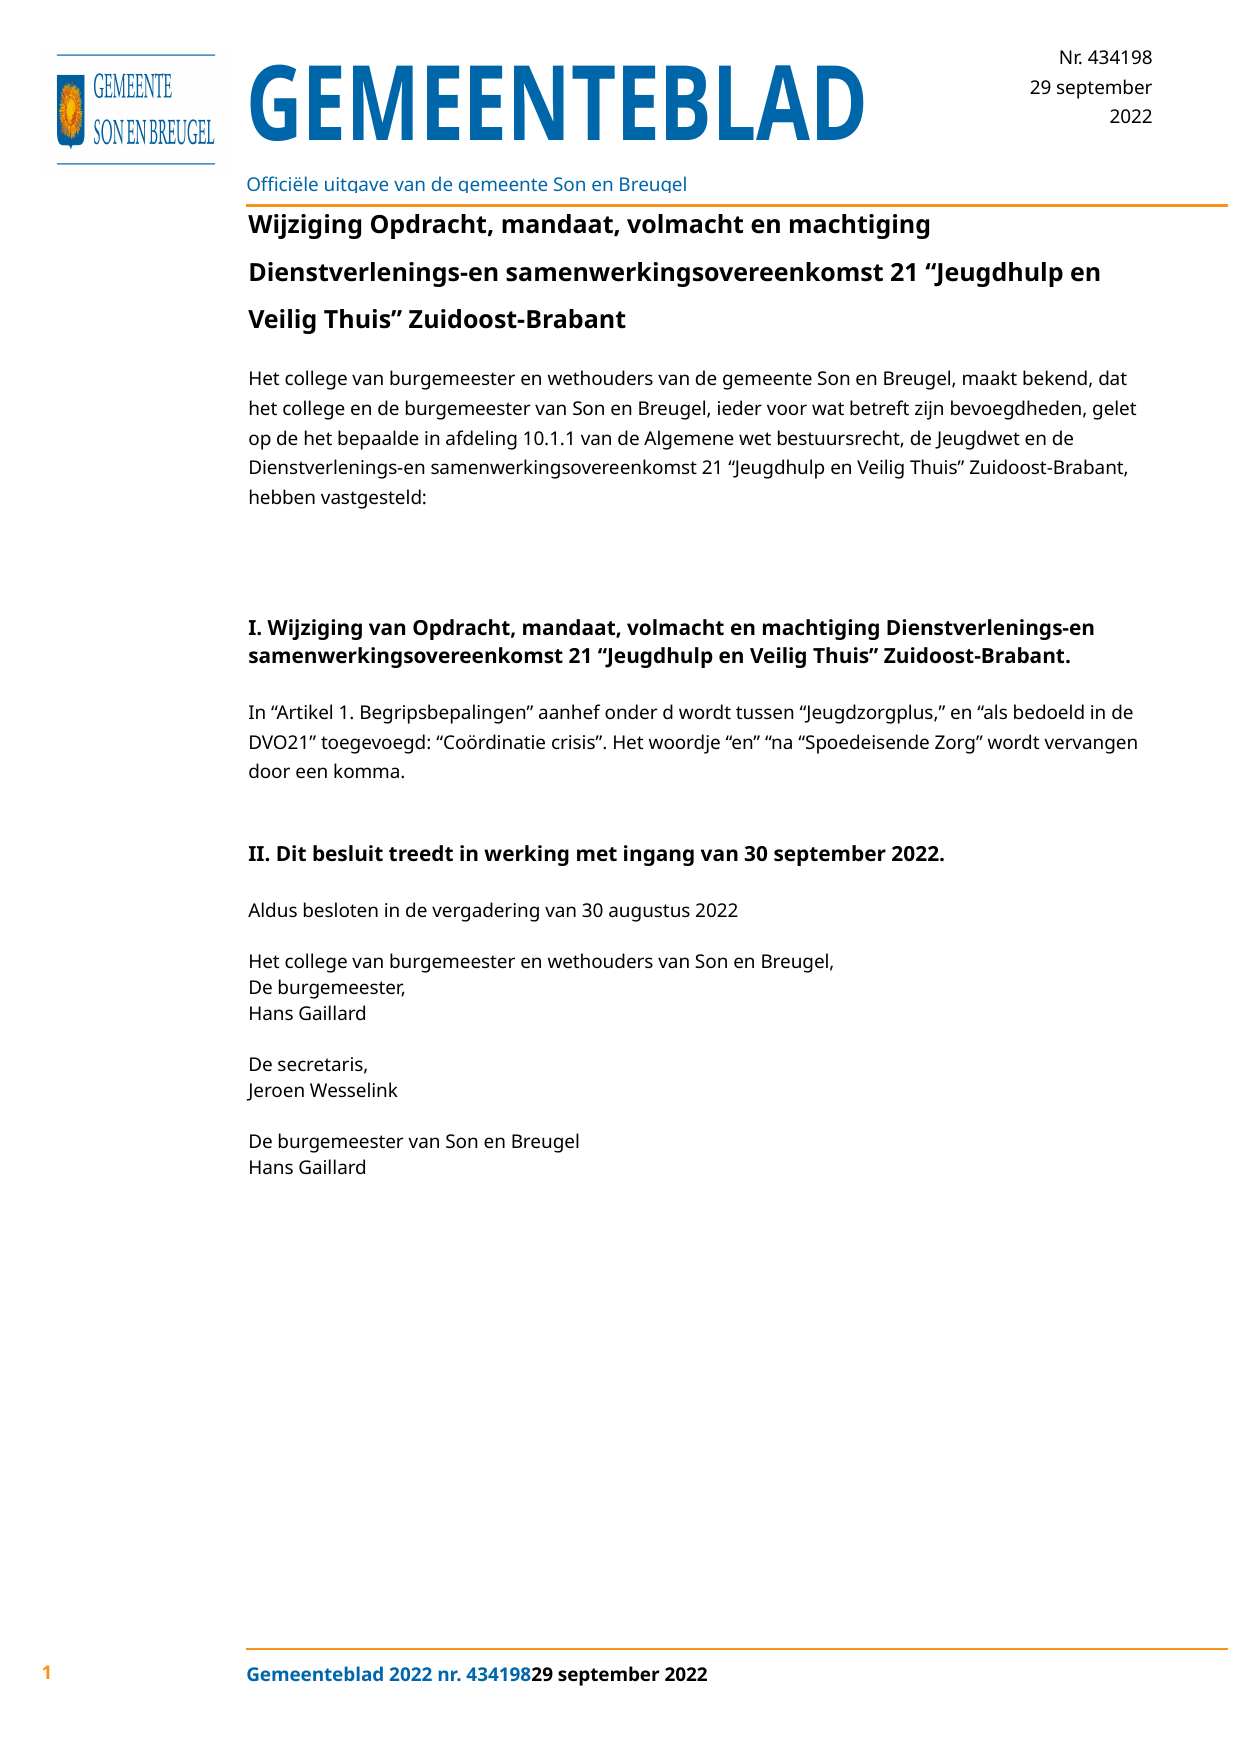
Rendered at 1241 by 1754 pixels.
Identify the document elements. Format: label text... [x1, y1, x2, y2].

text Hans Gaillard [248, 1000, 1152, 1025]
text De burgemeester van Son en Breugel [248, 1128, 1152, 1154]
text II. Dit besluit treedt in werking met ingang van 30 september 2022. [248, 839, 1152, 867]
picture [41, 47, 231, 172]
text Aldus besloten in de vergadering van 30 augustus 2022 [248, 897, 1152, 922]
text Wijziging Opdracht, mandaat, volmacht en machtiging Dienstverlenings-en samenwerkingsovereenkomst 21 “Jeugdhulp en Veilig Thuis” Zuidoost-Brabant [248, 207, 1152, 336]
text In “Artikel 1. Begripsbepalingen” aanhef onder d wordt tussen “Jeugdzorgplus,” en “als bedoeld in de DVO21” toegevoegd: “Coördinatie crisis”. Het woordje “en” “na “Spoedeisende Zorg” wordt vervangen door een komma. [248, 699, 1152, 784]
text Jeroen Wesselink [248, 1077, 1152, 1103]
text Hans Gaillard [248, 1154, 1152, 1180]
text Het college van burgemeester en wethouders van de gemeente Son en Breugel, maakt bekend, dat het college en de burgemeester van Son en Breugel, ieder voor wat betreft zijn bevoegdheden, gelet op de het bepaalde in afdeling 10.1.1 van de Algemene wet bestuursrecht, de Jeugdwet en de Dienstverlenings-en samenwerkingsovereenkomst 21 “Jeugdhulp en Veilig Thuis” Zuidoost-Brabant, hebben vastgesteld: [248, 366, 1152, 509]
text De burgemeester, [248, 974, 1152, 1000]
text Het college van burgemeester en wethouders van Son en Breugel, [248, 948, 1152, 974]
text De secretaris, [248, 1051, 1152, 1077]
text I. Wijziging van Opdracht, mandaat, volmacht en machtiging Dienstverlenings-en samenwerkingsovereenkomst 21 “Jeugdhulp en Veilig Thuis” Zuidoost-Brabant. [248, 613, 1152, 670]
